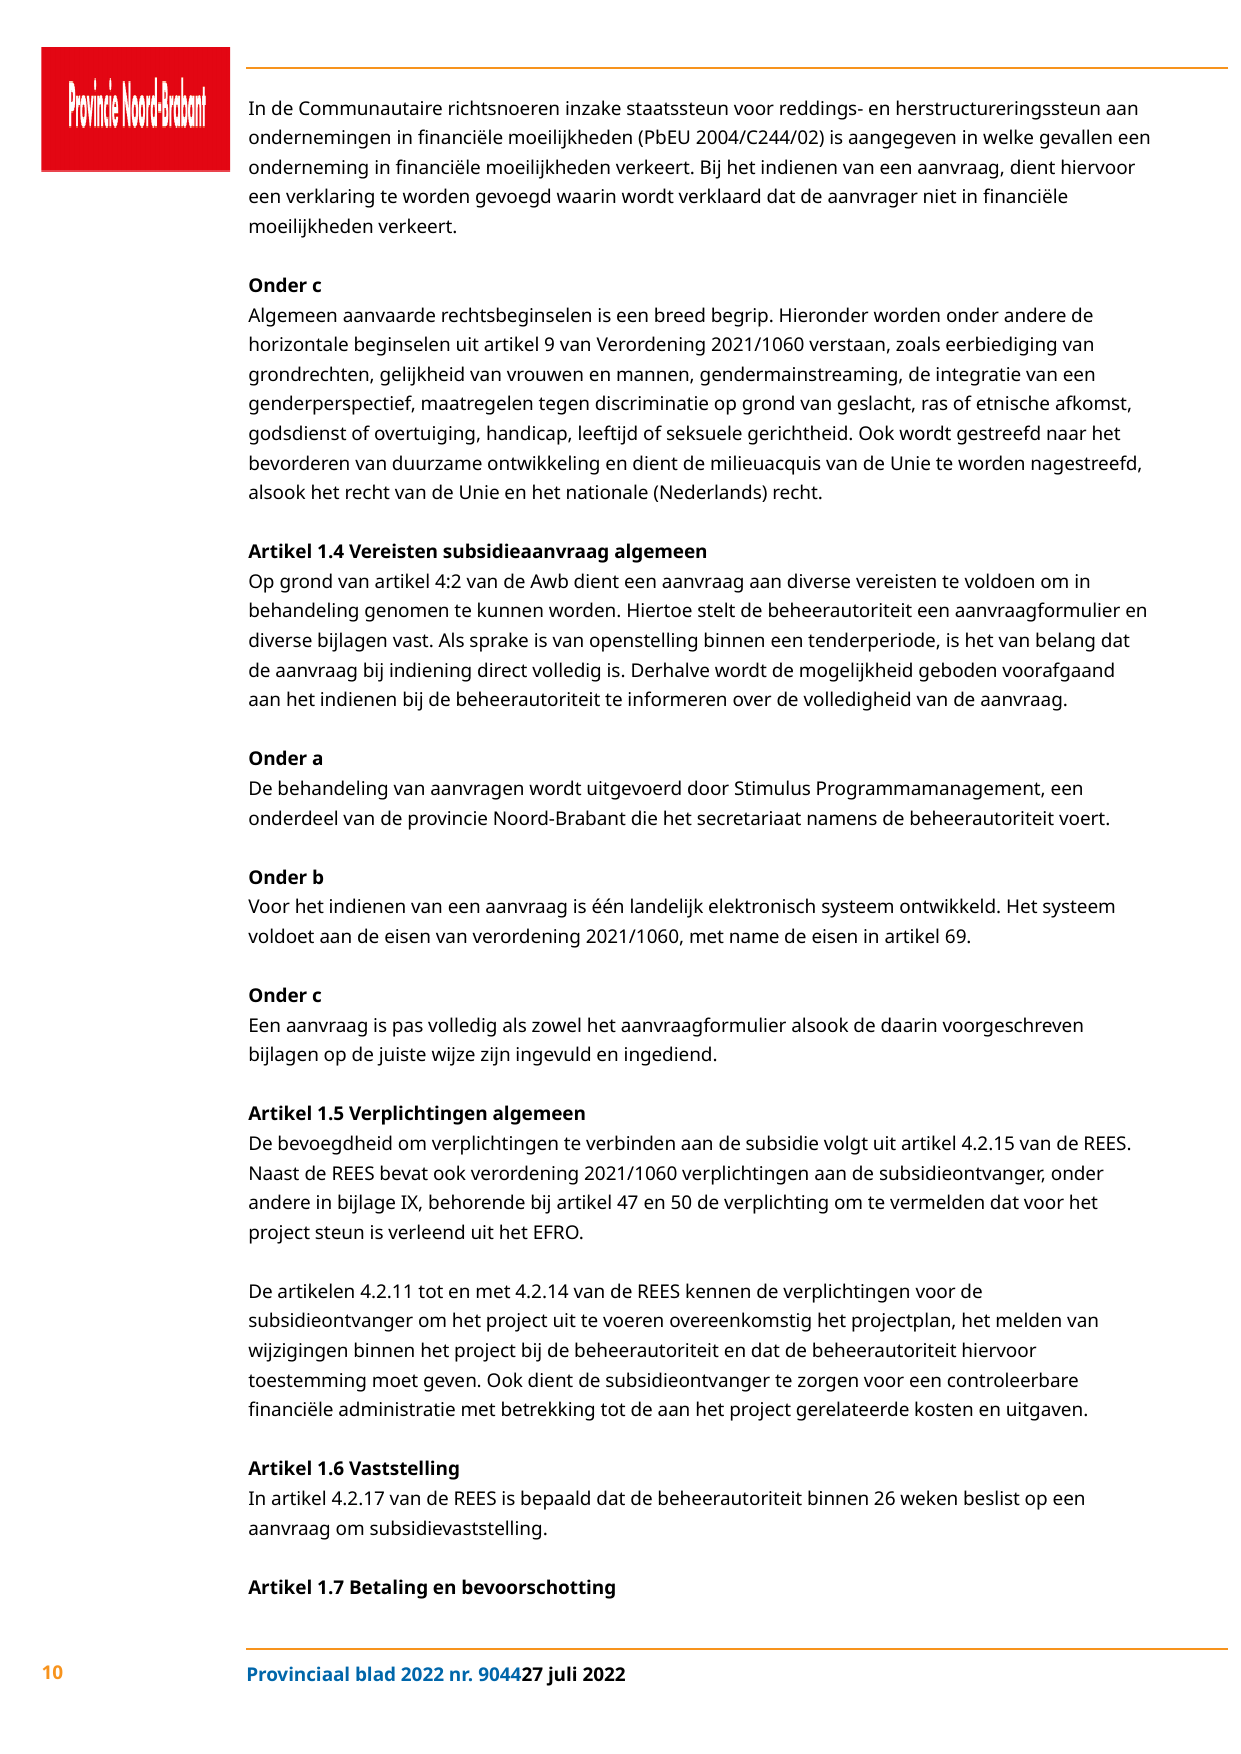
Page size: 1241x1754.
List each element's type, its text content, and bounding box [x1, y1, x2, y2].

text In de Communautaire richtsnoeren inzake staatssteun voor reddings- en herstructureringssteun aan ondernemingen in financiële moeilijkheden (PbEU 2004/C244/02) is aangegeven in welke gevallen een onderneming in financiële moeilijkheden verkeert. Bij het indienen van een aanvraag, dient hiervoor een verklaring te worden gevoegd waarin wordt verklaard dat de aanvrager niet in financiële moeilijkheden verkeert. [248, 95, 1152, 239]
text Artikel 1.4 Vereisten subsidieaanvraag algemeen [248, 538, 1152, 564]
text Onder a [248, 746, 1152, 771]
text Onder b [248, 864, 1152, 890]
text Artikel 1.5 Verplichtingen algemeen [248, 1101, 1152, 1126]
text Voor het indienen van een aanvraag is één landelijk elektronisch systeem ontwikkeld. Het systeem voldoet aan de eisen van verordening 2021/1060, met name de eisen in artikel 69. [248, 893, 1152, 949]
text Een aanvraag is pas volledig als zowel het aanvraagformulier alsook de daarin voorgeschreven bijlagen op de juiste wijze zijn ingevuld en ingediend. [248, 1012, 1152, 1067]
text Algemeen aanvaarde rechtsbeginselen is een breed begrip. Hieronder worden onder andere de horizontale beginselen uit artikel 9 van Verordening 2021/1060 verstaan, zoals eerbiediging van grondrechten, gelijkheid van vrouwen en mannen, gendermainstreaming, de integratie van een genderperspectief, maatregelen tegen discriminatie op grond van geslacht, ras of etnische afkomst, godsdienst of overtuiging, handicap, leeftijd of seksuele gerichtheid. Ook wordt gestreefd naar het bevorderen van duurzame ontwikkeling en dient de milieuacquis van de Unie te worden nagestreefd, alsook het recht van de Unie en het nationale (Nederlands) recht. [248, 302, 1152, 505]
picture [41, 47, 231, 172]
text Onder c [248, 272, 1152, 298]
text In artikel 4.2.17 van de REES is bepaald dat de beheerautoriteit binnen 26 weken beslist op een aanvraag om subsidievaststelling. [248, 1485, 1152, 1541]
text De behandeling van aanvragen wordt uitgevoerd door Stimulus Programmamanagement, een onderdeel van de provincie Noord-Brabant die het secretariaat namens de beheerautoriteit voert. [248, 775, 1152, 831]
text Artikel 1.6 Vaststelling [248, 1456, 1152, 1481]
text De artikelen 4.2.11 tot en met 4.2.14 van de REES kennen de verplichtingen voor de subsidieontvanger om het project uit te voeren overeenkomstig het projectplan, het melden van wijzigingen binnen het project bij de beheerautoriteit en dat de beheerautoriteit hiervoor toestemming moet geven. Ook dient de subsidieontvanger te zorgen voor een controleerbare financiële administratie met betrekking tot de aan het project gerelateerde kosten en uitgaven. [248, 1278, 1152, 1422]
text De bevoegdheid om verplichtingen te verbinden aan de subsidie volgt uit artikel 4.2.15 van de REES. Naast de REES bevat ook verordening 2021/1060 verplichtingen aan de subsidieontvanger, onder andere in bijlage IX, behorende bij artikel 47 en 50 de verplichting om te vermelden dat voor het project steun is verleend uit het EFRO. [248, 1130, 1152, 1245]
text Onder c [248, 982, 1152, 1008]
text Artikel 1.7 Betaling en bevoorschotting [248, 1574, 1152, 1600]
text Op grond van artikel 4:2 van de Awb dient een aanvraag aan diverse vereisten te voldoen om in behandeling genomen te kunnen worden. Hiertoe stelt de beheerautoriteit een aanvraagformulier en diverse bijlagen vast. Als sprake is van openstelling binnen een tenderperiode, is het van belang dat de aanvraag bij indiening direct volledig is. Derhalve wordt de mogelijkheid geboden voorafgaand aan het indienen bij de beheerautoriteit te informeren over de volledigheid van de aanvraag. [248, 568, 1152, 712]
